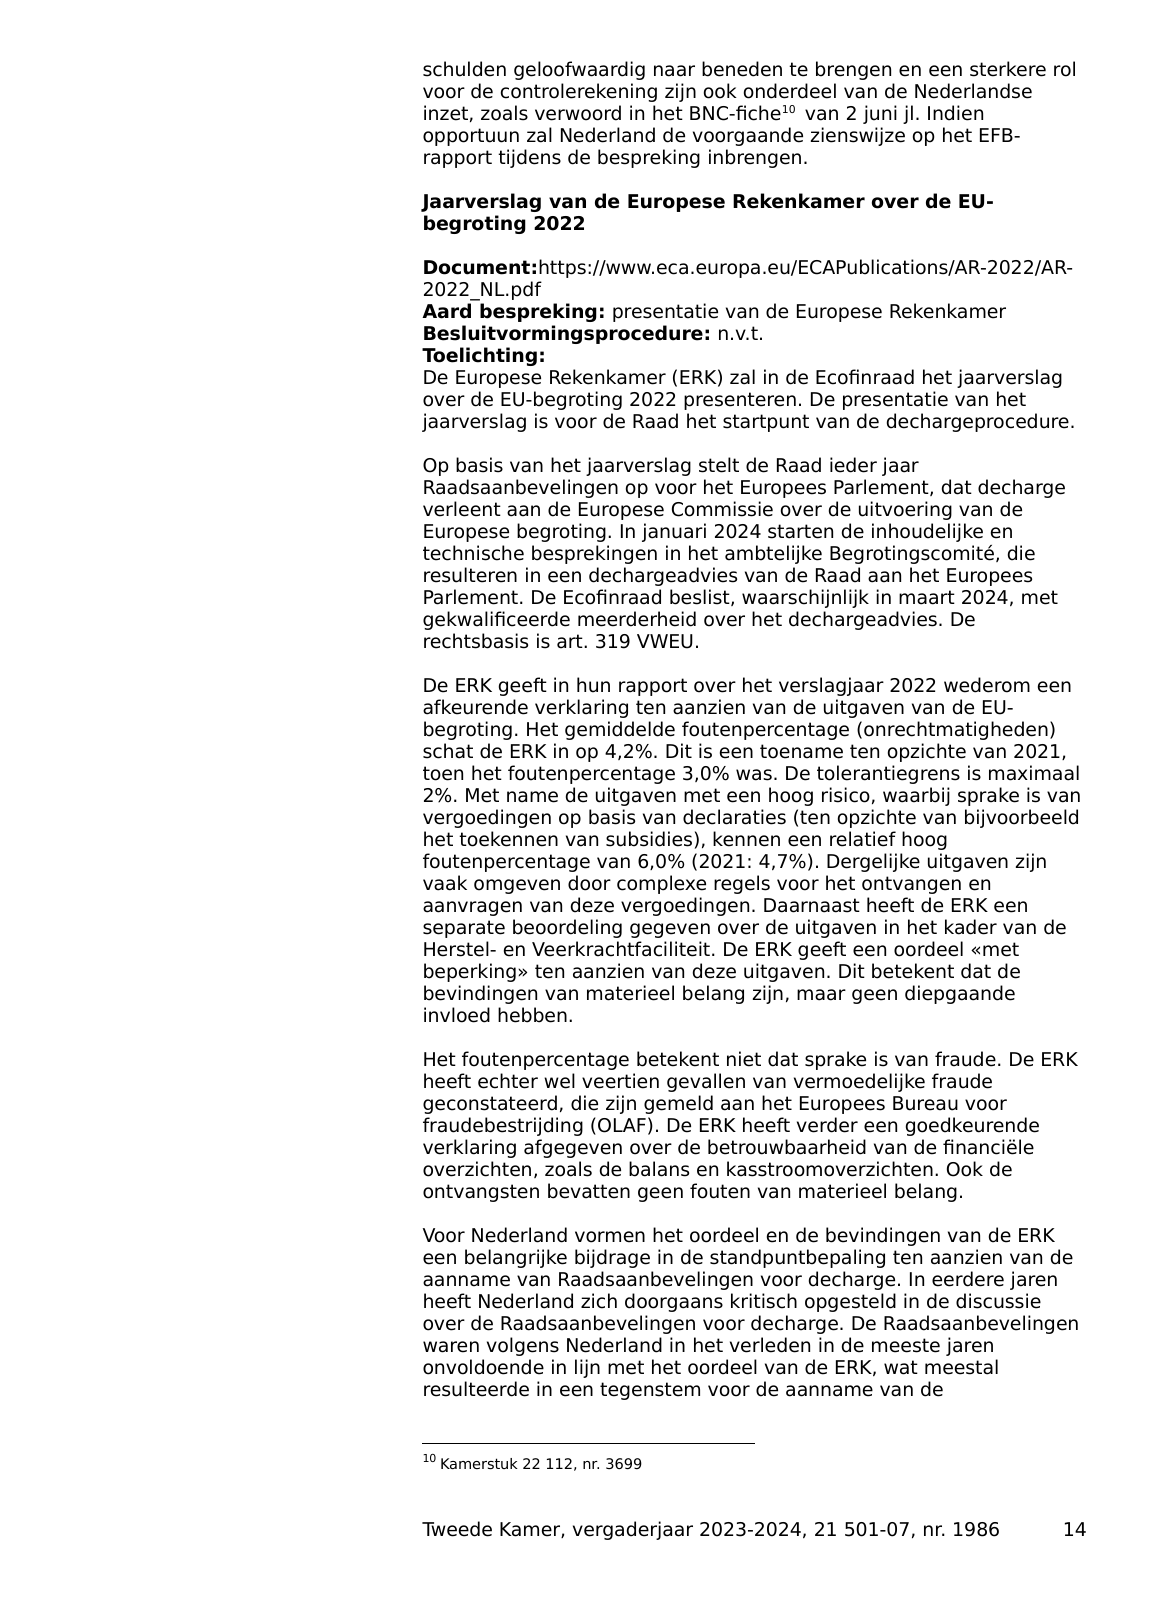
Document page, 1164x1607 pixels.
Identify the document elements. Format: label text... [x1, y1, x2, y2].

text Document:https://www.eca.europa.eu/ECAPublications/AR-2022/AR-2022_NL.pdf [422, 257, 1087, 301]
text Besluitvormingsprocedure: n.v.t. [422, 323, 1087, 345]
text De ERK geeft in hun rapport over het verslagjaar 2022 wederom een afkeurende verklaring ten aanzien van de uitgaven van de EU-begroting. Het gemiddelde foutenpercentage (onrechtmatigheden) schat de ERK in op 4,2%. Dit is een toename ten opzichte van 2021, toen het foutenpercentage 3,0% was. De tolerantiegrens is maximaal 2%. Met name de uitgaven met een hoog risico, waarbij sprake is van vergoedingen op basis van declaraties (ten opzichte van bijvoorbeeld het toekennen van subsidies), kennen een relatief hoog foutenpercentage van 6,0% (2021: 4,7%). Dergelijke uitgaven zijn vaak omgeven door complexe regels voor het ontvangen en aanvragen van deze vergoedingen. Daarnaast heeft de ERK een separate beoordeling gegeven over de uitgaven in het kader van de Herstel- en Veerkrachtfaciliteit. De ERK geeft een oordeel «met beperking» ten aanzien van deze uitgaven. Dit betekent dat de bevindingen van materieel belang zijn, maar geen diepgaande invloed hebben. [422, 675, 1087, 1027]
text De Europese Rekenkamer (ERK) zal in de Ecofinraad het jaarverslag over de EU-begroting 2022 presenteren. De presentatie van het jaarverslag is voor de Raad het startpunt van de dechargeprocedure. [422, 367, 1087, 433]
text Op basis van het jaarverslag stelt de Raad ieder jaar Raadsaanbevelingen op voor het Europees Parlement, dat decharge verleent aan de Europese Commissie over de uitvoering van de Europese begroting. In januari 2024 starten de inhoudelijke en technische besprekingen in het ambtelijke Begrotingscomité, die resulteren in een dechargeadvies van de Raad aan het Europees Parlement. De Ecofinraad beslist, waarschijnlijk in maart 2024, met gekwalificeerde meerderheid over het dechargeadvies. De rechtsbasis is art. 319 VWEU. [422, 455, 1087, 653]
text schulden geloofwaardig naar beneden te brengen en een sterkere rol voor de controlerekening zijn ook onderdeel van de Nederlandse inzet, zoals verwoord in het BNC-fiche van 2 juni jl. Indien opportuun zal Nederland de voorgaande zienswijze op het EFB-rapport tijdens de bespreking inbrengen. [422, 59, 1087, 169]
text Aard bespreking: presentatie van de Europese Rekenkamer [422, 301, 1087, 323]
text Kamerstuk 22 112, nr. 3699 [422, 1452, 1087, 1474]
subtitle Jaarverslag van de Europese Rekenkamer over de EU-begroting 2022 [422, 191, 1087, 235]
text Het foutenpercentage betekent niet dat sprake is van fraude. De ERK heeft echter wel veertien gevallen van vermoedelijke fraude geconstateerd, die zijn gemeld aan het Europees Bureau voor fraudebestrijding (OLAF). De ERK heeft verder een goedkeurende verklaring afgegeven over de betrouwbaarheid van de financiële overzichten, zoals de balans en kasstroomoverzichten. Ook de ontvangsten bevatten geen fouten van materieel belang. [422, 1049, 1087, 1203]
text Toelichting: [422, 345, 1087, 367]
text Voor Nederland vormen het oordeel en de bevindingen van de ERK een belangrijke bijdrage in de standpuntbepaling ten aanzien van de aanname van Raadsaanbevelingen voor decharge. In eerdere jaren heeft Nederland zich doorgaans kritisch opgesteld in de discussie over de Raadsaanbevelingen voor decharge. De Raadsaanbevelingen waren volgens Nederland in het verleden in de meeste jaren onvoldoende in lijn met het oordeel van de ERK, wat meestal resulteerde in een tegenstem voor de aanname van de [422, 1225, 1087, 1401]
